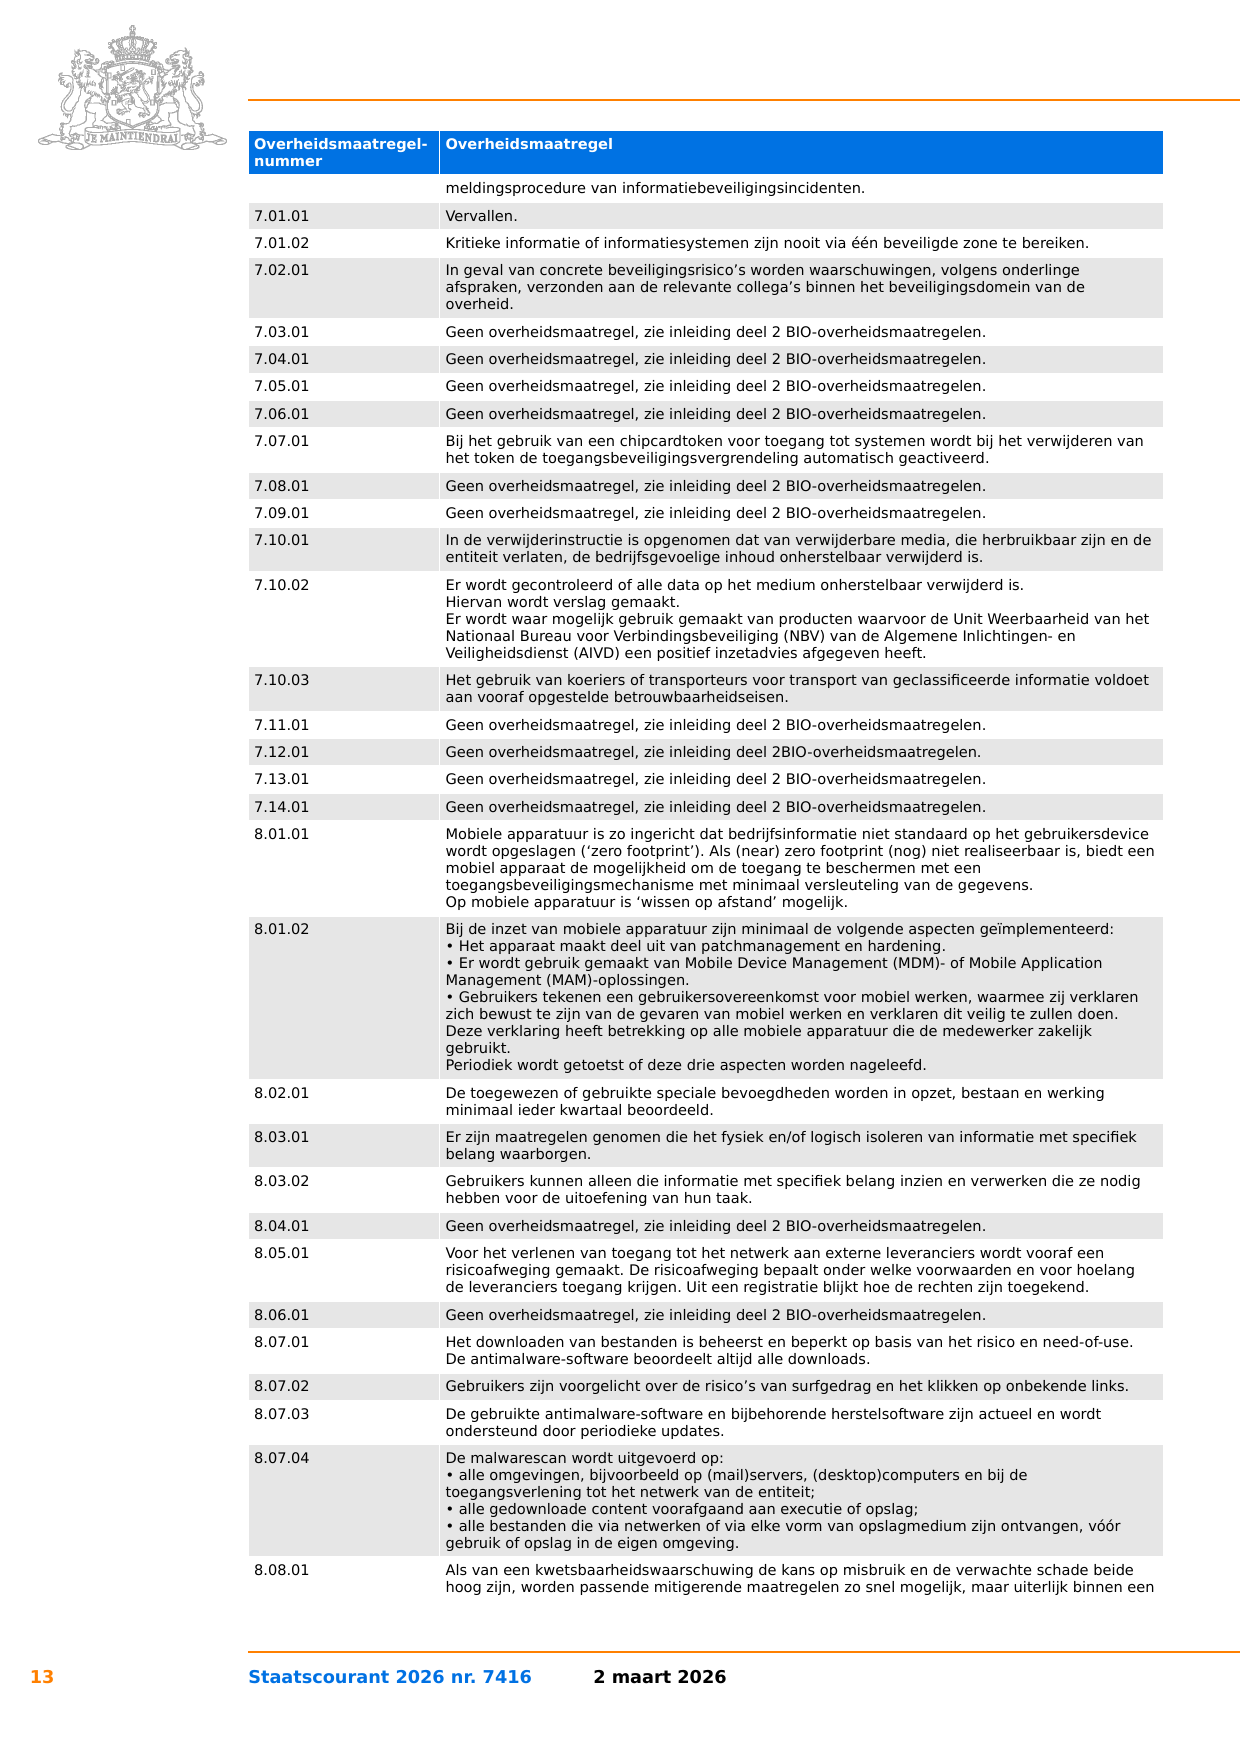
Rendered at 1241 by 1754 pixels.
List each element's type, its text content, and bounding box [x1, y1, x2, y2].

table_cell Kritieke informatie of informatiesystemen zijn nooit via één beveiligde zone te bereiken. [440, 230, 1163, 256]
table_cell Geen overheidsmaatregel, zie inleiding deel 2 BIO-overheidsmaatregelen. [440, 1302, 1163, 1328]
table_cell Geen overheidsmaatregel, zie inleiding deel 2 BIO-overheidsmaatregelen. [440, 374, 1163, 400]
table_cell [249, 175, 439, 202]
table_cell 7.14.01 [249, 794, 439, 820]
table_cell 7.10.01 [249, 528, 439, 571]
table_cell Er wordt gecontroleerd of alle data op het medium onherstelbaar verwijderd is. Hiervan wordt verslag gemaakt. Er wordt waar mogelijk gebruik gemaakt van producten waarvoor de Unit Weerbaarheid van het Nationaal Bureau voor Verbindingsbeveiliging (NBV) van de Algemene Inlichtingen- en Veiligheidsdienst (AIVD) een positief inzetadvies afgegeven heeft. [440, 572, 1163, 666]
table_cell 8.06.01 [249, 1302, 439, 1328]
table_cell 7.01.02 [249, 230, 439, 256]
table_cell 8.01.02 [249, 917, 439, 1079]
table_cell 7.03.01 [249, 319, 439, 345]
table_cell Bij de inzet van mobiele apparatuur zijn minimaal de volgende aspecten geïmplementeerd: • Het apparaat maakt deel uit van patchmanagement en hardening. • Er wordt gebruik gemaakt van Mobile Device Management (MDM)- of Mobile Application Management (MAM)-oplossingen. • Gebruikers tekenen een gebruikersovereenkomst voor mobiel werken, waarmee zij verklaren zich bewust te zijn van de gevaren van mobiel werken en verklaren dit veilig te zullen doen. Deze verklaring heeft betrekking op alle mobiele apparatuur die de medewerker zakelijk gebruikt. Periodiek wordt getoetst of deze drie aspecten worden nageleefd. [440, 917, 1163, 1079]
table_cell Geen overheidsmaatregel, zie inleiding deel 2 BIO-overheidsmaatregelen. [440, 1213, 1163, 1239]
picture [38, 25, 227, 150]
table_cell 7.11.01 [249, 712, 439, 738]
table_cell Gebruikers zijn voorgelicht over de risico’s van surfgedrag en het klikken op onbekende links. [440, 1374, 1163, 1400]
table_cell 7.08.01 [249, 473, 439, 499]
table_cell Geen overheidsmaatregel, zie inleiding deel 2 BIO-overheidsmaatregelen. [440, 794, 1163, 820]
table_cell 7.04.01 [249, 346, 439, 373]
table_cell In de verwijderinstructie is opgenomen dat van verwijderbare media, die herbruikbaar zijn en de entiteit verlaten, de bedrijfsgevoelige inhoud onherstelbaar verwijderd is. [440, 528, 1163, 571]
table_cell Bij het gebruik van een chipcardtoken voor toegang tot systemen wordt bij het verwijderen van het token de toegangsbeveiligingsvergrendeling automatisch geactiveerd. [440, 429, 1163, 472]
table_cell 8.07.04 [249, 1445, 439, 1556]
table_cell 7.10.03 [249, 667, 439, 711]
table_cell Geen overheidsmaatregel, zie inleiding deel 2 BIO-overheidsmaatregelen. [440, 712, 1163, 738]
table_cell Geen overheidsmaatregel, zie inleiding deel 2BIO-overheidsmaatregelen. [440, 739, 1163, 765]
table_header Overheidsmaatregel-nummer [249, 131, 439, 174]
table_cell Voor het verlenen van toegang tot het netwerk aan externe leveranciers wordt vooraf een risicoafweging gemaakt. De risicoafweging bepaalt onder welke voorwaarden en voor hoelang de leveranciers toegang krijgen. Uit een registratie blijkt hoe de rechten zijn toegekend. [440, 1240, 1163, 1301]
table_cell Geen overheidsmaatregel, zie inleiding deel 2 BIO-overheidsmaatregelen. [440, 346, 1163, 373]
table_cell Het downloaden van bestanden is beheerst en beperkt op basis van het risico en need-of-use. De antimalware-software beoordeelt altijd alle downloads. [440, 1329, 1163, 1372]
table_cell 8.02.01 [249, 1080, 439, 1123]
table_cell 8.01.01 [249, 821, 439, 916]
table_cell 7.13.01 [249, 766, 439, 793]
table_cell De malwarescan wordt uitgevoerd op: • alle omgevingen, bijvoorbeeld op (mail)servers, (desktop)computers en bij de toegangsverlening tot het netwerk van de entiteit; • alle gedownloade content voorafgaand aan executie of opslag; • alle bestanden die via netwerken of via elke vorm van opslagmedium zijn ontvangen, vóór gebruik of opslag in de eigen omgeving. [440, 1445, 1163, 1556]
table_cell 7.01.01 [249, 203, 439, 229]
table_cell 8.07.02 [249, 1374, 439, 1400]
table_cell Geen overheidsmaatregel, zie inleiding deel 2 BIO-overheidsmaatregelen. [440, 500, 1163, 527]
table_cell 8.04.01 [249, 1213, 439, 1239]
table_cell 8.03.02 [249, 1169, 439, 1212]
table_cell 8.05.01 [249, 1240, 439, 1301]
table_cell De gebruikte antimalware-software en bijbehorende herstelsoftware zijn actueel en wordt ondersteund door periodieke updates. [440, 1401, 1163, 1444]
table_cell 7.10.02 [249, 572, 439, 666]
table_cell De toegewezen of gebruikte speciale bevoegdheden worden in opzet, bestaan en werking minimaal ieder kwartaal beoordeeld. [440, 1080, 1163, 1123]
table_cell 8.03.01 [249, 1124, 439, 1167]
table_cell 7.05.01 [249, 374, 439, 400]
table_cell Geen overheidsmaatregel, zie inleiding deel 2 BIO-overheidsmaatregelen. [440, 319, 1163, 345]
table_cell Vervallen. [440, 203, 1163, 229]
table_cell meldingsprocedure van informatiebeveiligingsincidenten. [440, 175, 1163, 202]
table_cell 7.12.01 [249, 739, 439, 765]
table_cell 7.07.01 [249, 429, 439, 472]
table_cell Gebruikers kunnen alleen die informatie met specifiek belang inzien en verwerken die ze nodig hebben voor de uitoefening van hun taak. [440, 1169, 1163, 1212]
table_cell In geval van concrete beveiligingsrisico’s worden waarschuwingen, volgens onderlinge afspraken, verzonden aan de relevante collega’s binnen het beveiligingsdomein van de overheid. [440, 258, 1163, 318]
table_cell Het gebruik van koeriers of transporteurs voor transport van geclassificeerde informatie voldoet aan vooraf opgestelde betrouwbaarheidseisen. [440, 667, 1163, 711]
table_cell 8.07.03 [249, 1401, 439, 1444]
table_cell Geen overheidsmaatregel, zie inleiding deel 2 BIO-overheidsmaatregelen. [440, 766, 1163, 793]
table_cell Als van een kwetsbaarheidswaarschuwing de kans op misbruik en de verwachte schade beide hoog zijn, worden passende mitigerende maatregelen zo snel mogelijk, maar uiterlijk binnen een [440, 1558, 1163, 1601]
table_cell 7.02.01 [249, 258, 439, 318]
table_cell Er zijn maatregelen genomen die het fysiek en/of logisch isoleren van informatie met specifiek belang waarborgen. [440, 1124, 1163, 1167]
table_cell 8.07.01 [249, 1329, 439, 1372]
table_cell 7.09.01 [249, 500, 439, 527]
table_cell 7.06.01 [249, 401, 439, 427]
table_header Overheidsmaatregel [440, 131, 1163, 174]
table_cell Geen overheidsmaatregel, zie inleiding deel 2 BIO-overheidsmaatregelen. [440, 473, 1163, 499]
table_cell 8.08.01 [249, 1558, 439, 1601]
table_cell Geen overheidsmaatregel, zie inleiding deel 2 BIO-overheidsmaatregelen. [440, 401, 1163, 427]
table_cell Mobiele apparatuur is zo ingericht dat bedrijfsinformatie niet standaard op het gebruikersdevice wordt opgeslagen (‘zero footprint’). Als (near) zero footprint (nog) niet realiseerbaar is, biedt een mobiel apparaat de mogelijkheid om de toegang te beschermen met een toegangsbeveiligingsmechanisme met minimaal versleuteling van de gegevens. Op mobiele apparatuur is ‘wissen op afstand’ mogelijk. [440, 821, 1163, 916]
